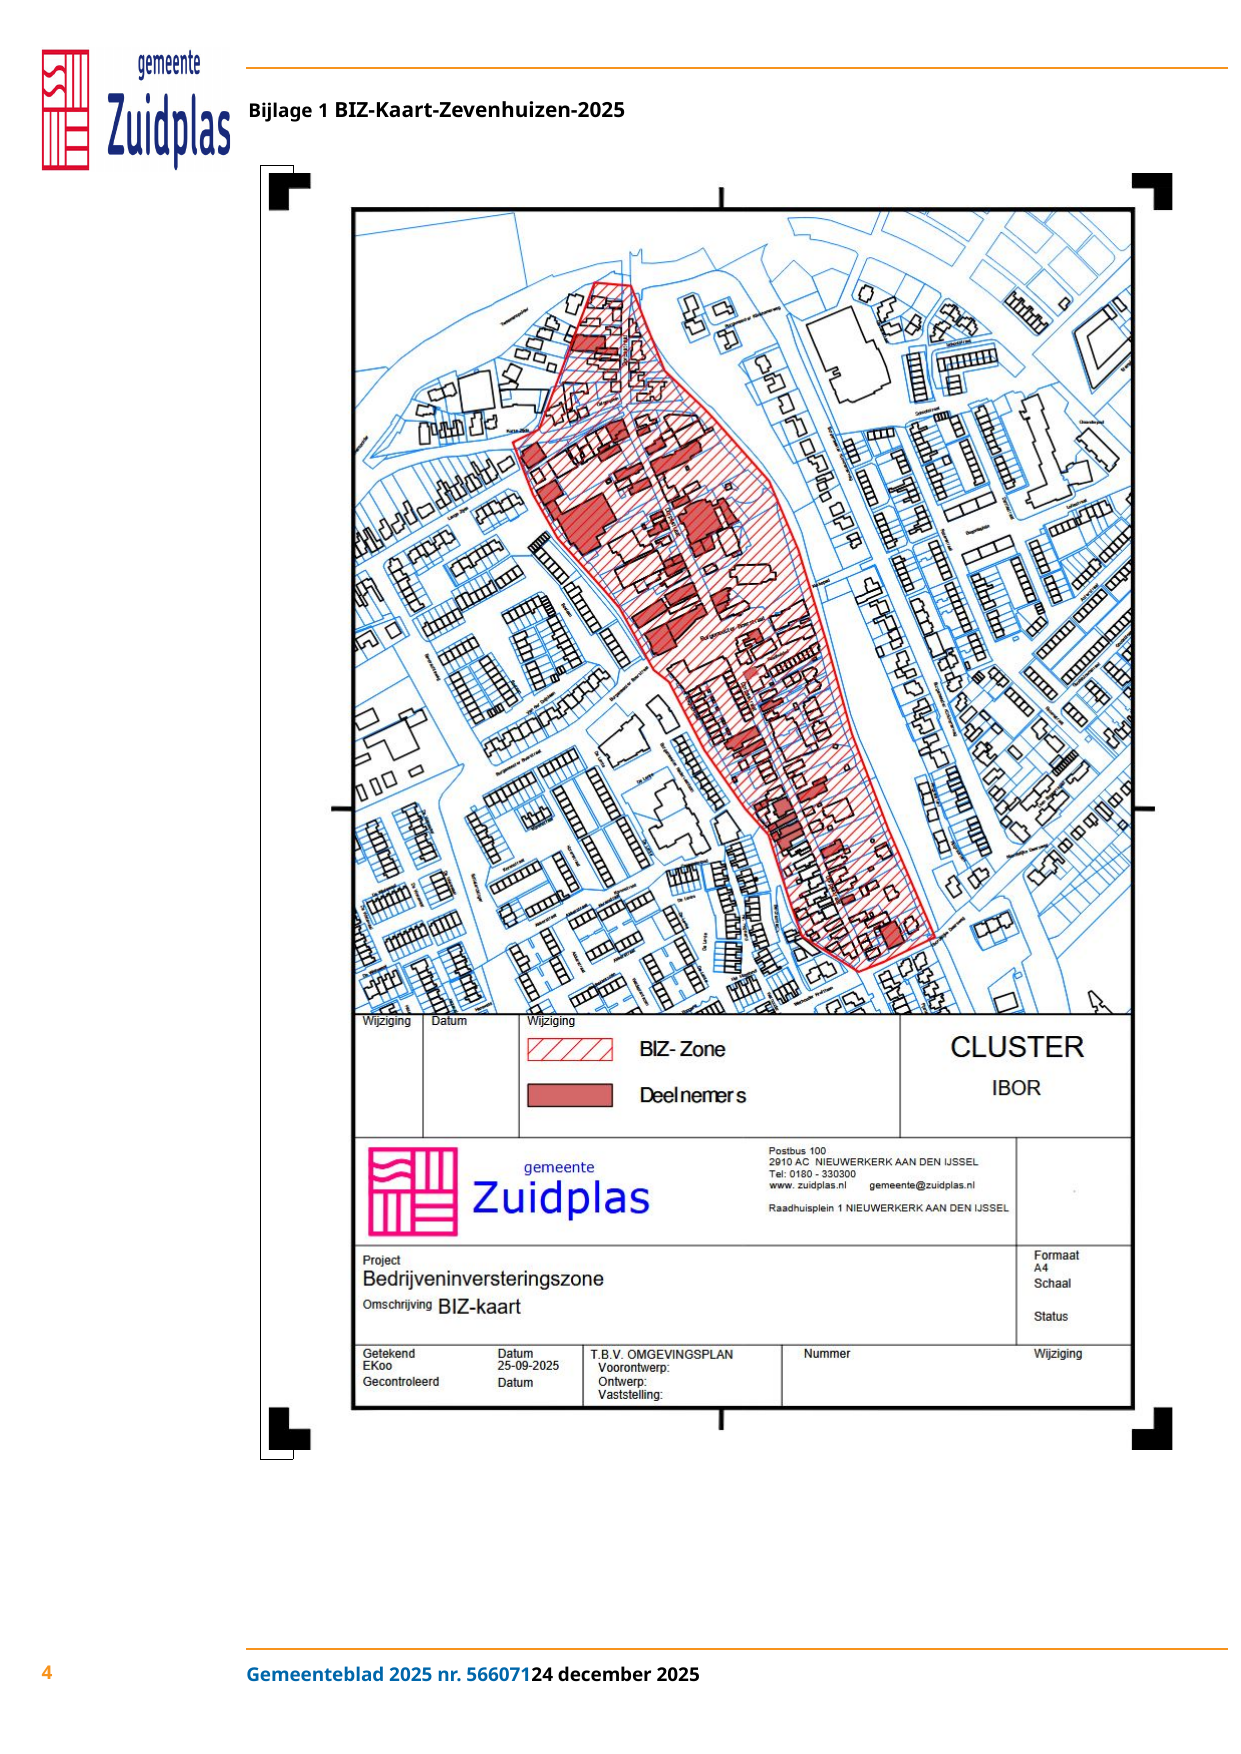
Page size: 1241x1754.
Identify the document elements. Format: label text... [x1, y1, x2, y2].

picture [268, 173, 1173, 1450]
picture [41, 47, 231, 172]
text Bijlage 1 BIZ-Kaart-Zevenhuizen-2025 [248, 95, 1152, 123]
